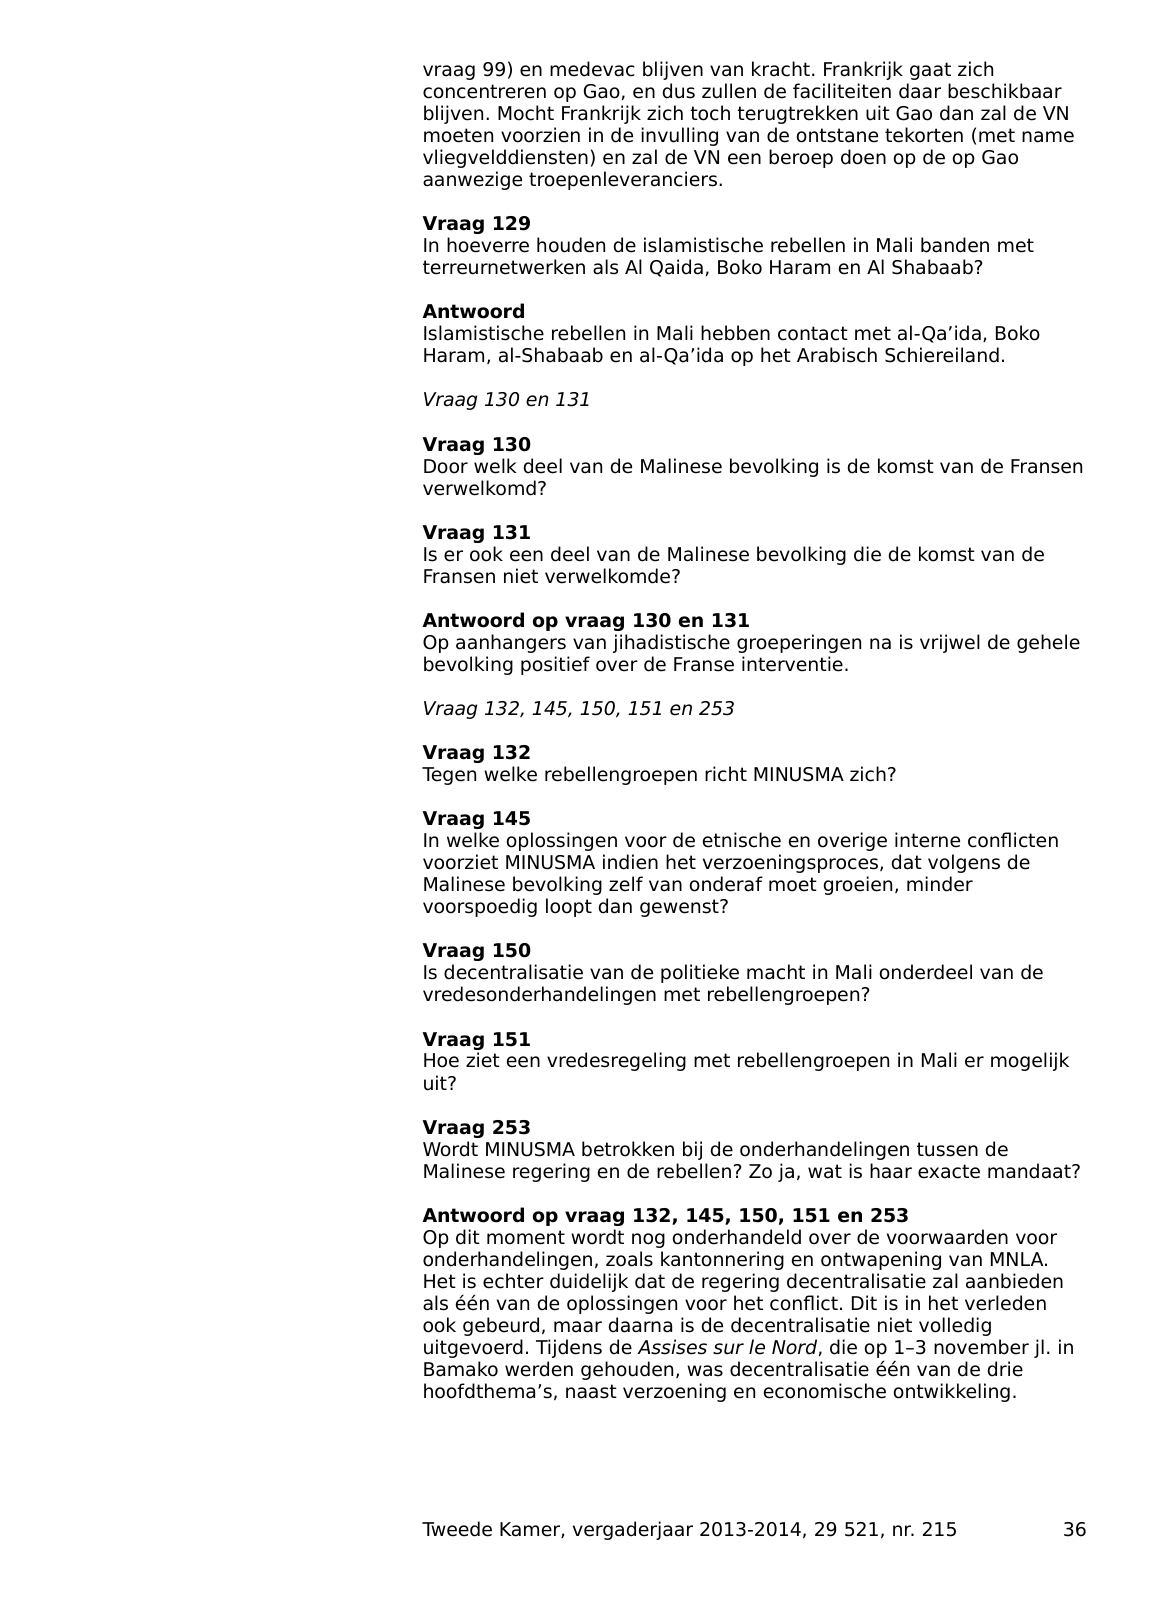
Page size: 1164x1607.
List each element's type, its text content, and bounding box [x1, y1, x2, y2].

text Hoe ziet een vredesregeling met rebellengroepen in Mali er mogelijk uit? [422, 1050, 1087, 1094]
text Tegen welke rebellengroepen richt MINUSMA zich? [422, 764, 1087, 786]
text Op dit moment wordt nog onderhandeld over de voorwaarden voor onderhandelingen, zoals kantonnering en ontwapening van MNLA. Het is echter duidelijk dat de regering decentralisatie zal aanbieden als één van de oplossingen voor het conflict. Dit is in het verleden ook gebeurd, maar daarna is de decentralisatie niet volledig uitgevoerd. Tijdens de Assises sur le Nord, die op 1–3 november jl. in Bamako werden gehouden, was decentralisatie één van de drie hoofdthema’s, naast verzoening en economische ontwikkeling. [422, 1227, 1087, 1402]
text Vraag 145 [422, 808, 1087, 830]
text Wordt MINUSMA betrokken bij de onderhandelingen tussen de Malinese regering en de rebellen? Zo ja, wat is haar exacte mandaat? [422, 1138, 1087, 1182]
text Vraag 129 [422, 213, 1087, 235]
text Vraag 150 [422, 940, 1087, 962]
text Is er ook een deel van de Malinese bevolking die de komst van de Fransen niet verwelkomde? [422, 544, 1087, 588]
text Islamistische rebellen in Mali hebben contact met al-Qa’ida, Boko Haram, al-Shabaab en al-Qa’ida op het Arabisch Schiereiland. [422, 323, 1087, 367]
subtitle Vraag 130 en 131 [422, 389, 1087, 411]
text Vraag 131 [422, 522, 1087, 544]
text Antwoord [422, 301, 1087, 323]
text Vraag 130 [422, 433, 1087, 456]
text vraag 99) en medevac blijven van kracht. Frankrijk gaat zich concentreren op Gao, en dus zullen de faciliteiten daar beschikbaar blijven. Mocht Frankrijk zich toch terugtrekken uit Gao dan zal de VN moeten voorzien in de invulling van de ontstane tekorten (met name vliegvelddiensten) en zal de VN een beroep doen op de op Gao aanwezige troepenleveranciers. [422, 59, 1087, 191]
text Vraag 132 [422, 742, 1087, 764]
subtitle Vraag 132, 145, 150, 151 en 253 [422, 698, 1087, 720]
text Antwoord op vraag 132, 145, 150, 151 en 253 [422, 1205, 1087, 1227]
text In hoeverre houden de islamistische rebellen in Mali banden met terreurnetwerken als Al Qaida, Boko Haram en Al Shabaab? [422, 235, 1087, 279]
text Is decentralisatie van de politieke macht in Mali onderdeel van de vredesonderhandelingen met rebellengroepen? [422, 962, 1087, 1006]
text Antwoord op vraag 130 en 131 [422, 610, 1087, 632]
text Vraag 253 [422, 1117, 1087, 1138]
text Vraag 151 [422, 1028, 1087, 1050]
text Door welk deel van de Malinese bevolking is de komst van de Fransen verwelkomd? [422, 456, 1087, 499]
text Op aanhangers van jihadistische groeperingen na is vrijwel de gehele bevolking positief over de Franse interventie. [422, 632, 1087, 676]
text In welke oplossingen voor de etnische en overige interne conflicten voorziet MINUSMA indien het verzoeningsproces, dat volgens de Malinese bevolking zelf van onderaf moet groeien, minder voorspoedig loopt dan gewenst? [422, 830, 1087, 918]
